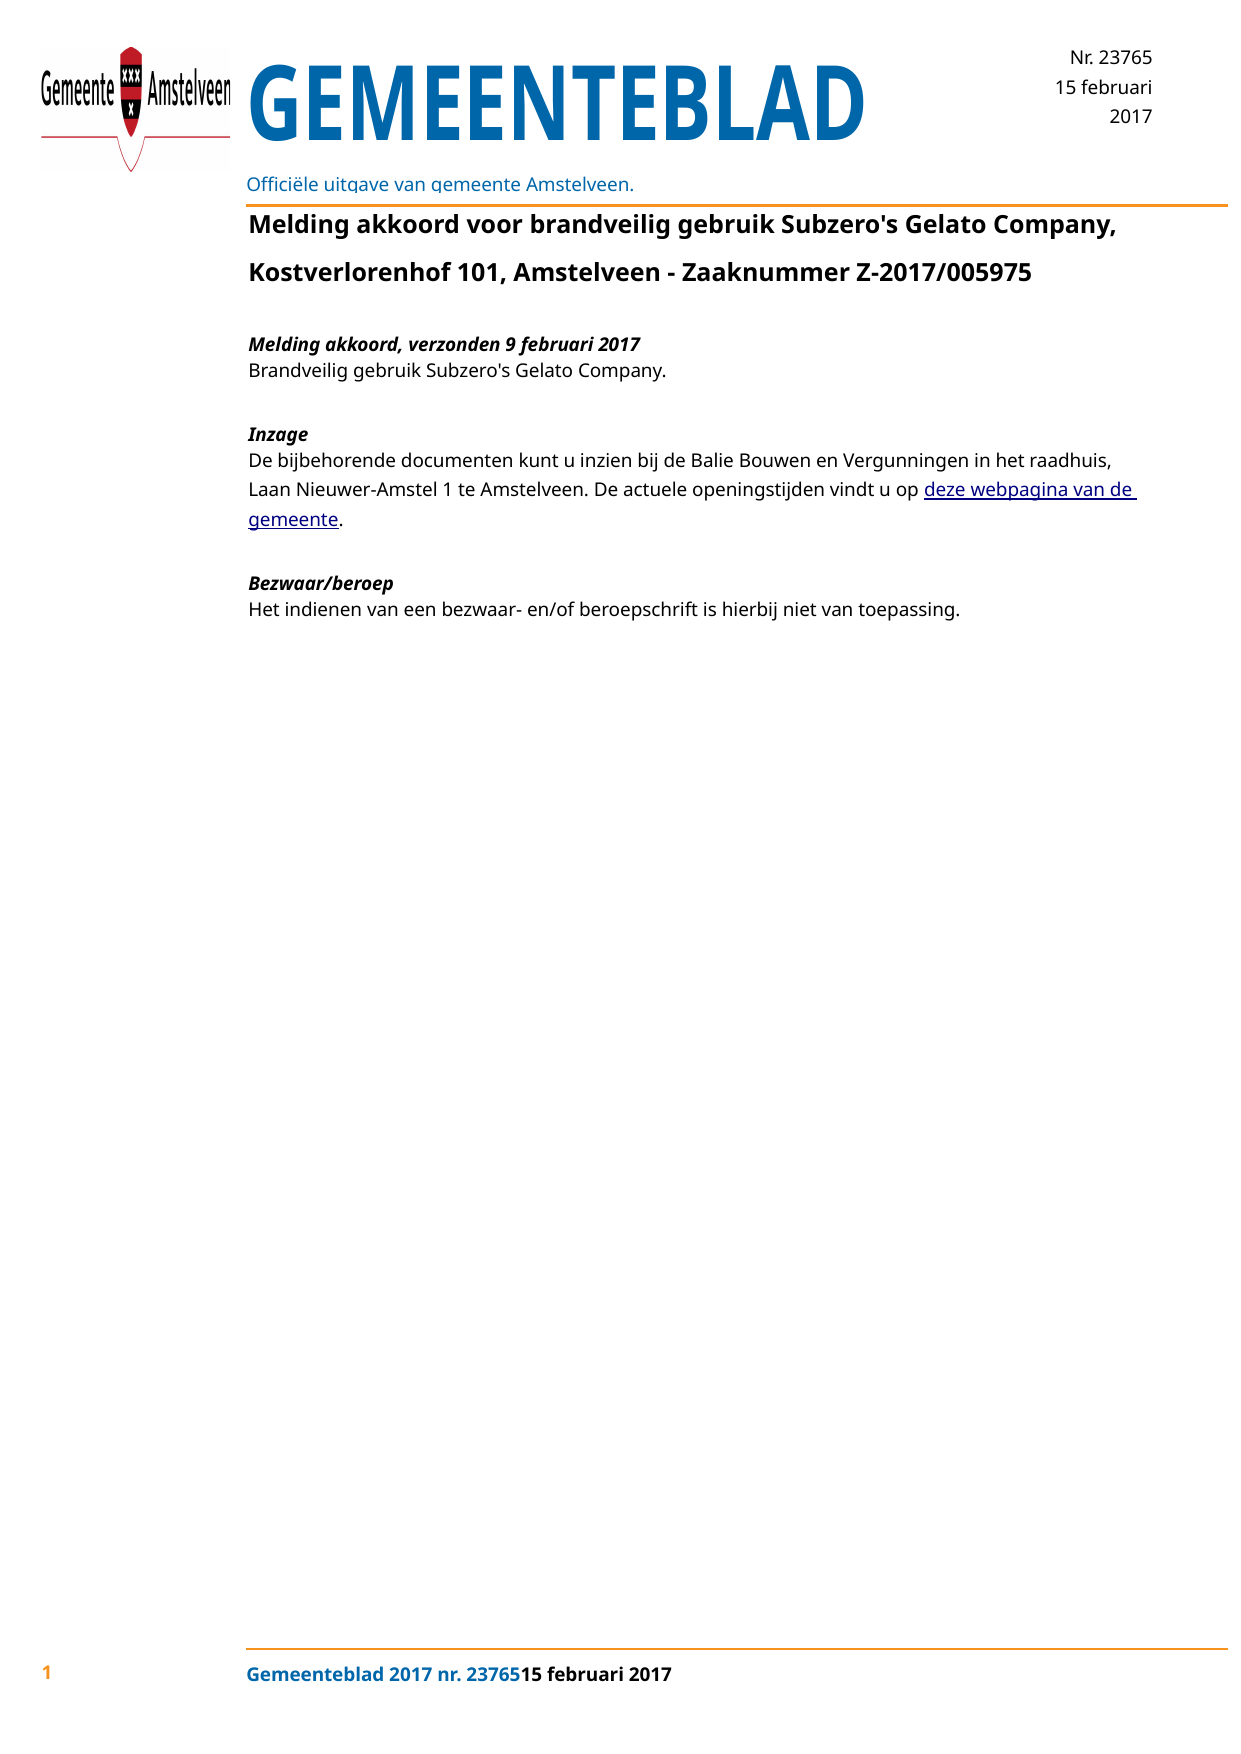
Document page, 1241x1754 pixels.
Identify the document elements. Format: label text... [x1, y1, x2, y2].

text Inzage [248, 421, 1152, 447]
text De bijbehorende documenten kunt u inzien bij de Balie Bouwen en Vergunningen in het raadhuis, Laan Nieuwer-Amstel 1 te Amstelveen. De actuele openingstijden vindt u op deze webpagina van de gemeente. [248, 447, 1152, 532]
picture [41, 47, 231, 172]
text Melding akkoord voor brandveilig gebruik Subzero's Gelato Company, Kostverlorenhof 101, Amstelveen - Zaaknummer Z-2017/005975 [248, 207, 1152, 288]
text Het indienen van een bezwaar- en/of beroepschrift is hierbij niet van toepassing. [248, 596, 1152, 621]
text Bezwaar/beroep [248, 570, 1152, 596]
text Brandveilig gebruik Subzero's Gelato Company. [248, 357, 1152, 383]
text Melding akkoord, verzonden 9 februari 2017 [248, 331, 1152, 357]
